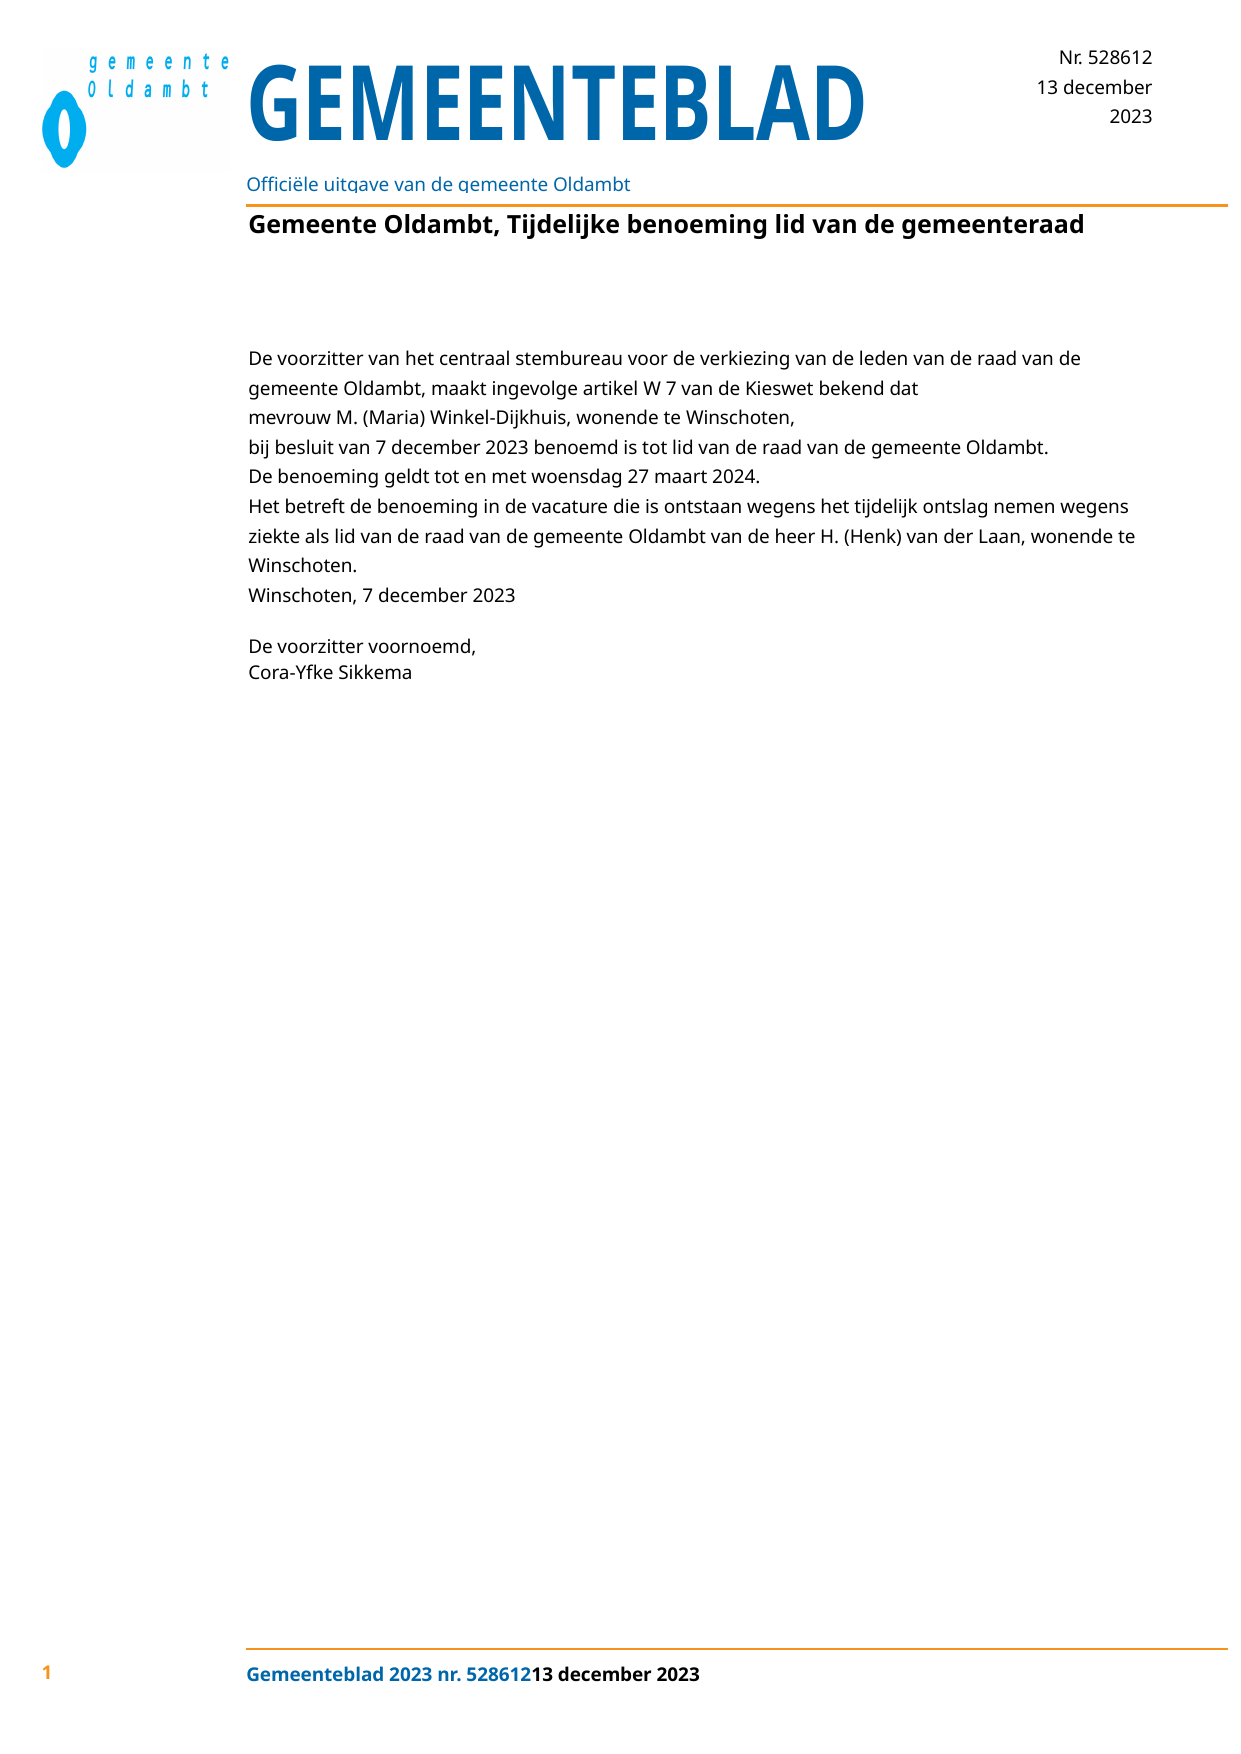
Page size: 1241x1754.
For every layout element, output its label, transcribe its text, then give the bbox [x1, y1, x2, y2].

text bij besluit van 7 december 2023 benoemd is tot lid van de raad van de gemeente Oldambt. [248, 434, 1152, 460]
text Gemeente Oldambt, Tijdelijke benoeming lid van de gemeenteraad [248, 207, 1152, 241]
text mevrouw M. (Maria) Winkel-Dijkhuis, wonende te Winschoten, [248, 404, 1152, 430]
text Cora-Yfke Sikkema [248, 659, 1152, 685]
text De benoeming geldt tot en met woensdag 27 maart 2024. [248, 464, 1152, 489]
picture [41, 47, 231, 172]
text De voorzitter voornoemd, [248, 633, 1152, 659]
text De voorzitter van het centraal stembureau voor de verkiezing van de leden van de raad van de gemeente Oldambt, maakt ingevolge artikel W 7 van de Kieswet bekend dat [248, 345, 1152, 401]
text Winschoten, 7 december 2023 [248, 582, 1152, 608]
text Het betreft de benoeming in de vacature die is ontstaan wegens het tijdelijk ontslag nemen wegens ziekte als lid van de raad van de gemeente Oldambt van de heer H. (Henk) van der Laan, wonende te Winschoten. [248, 493, 1152, 578]
